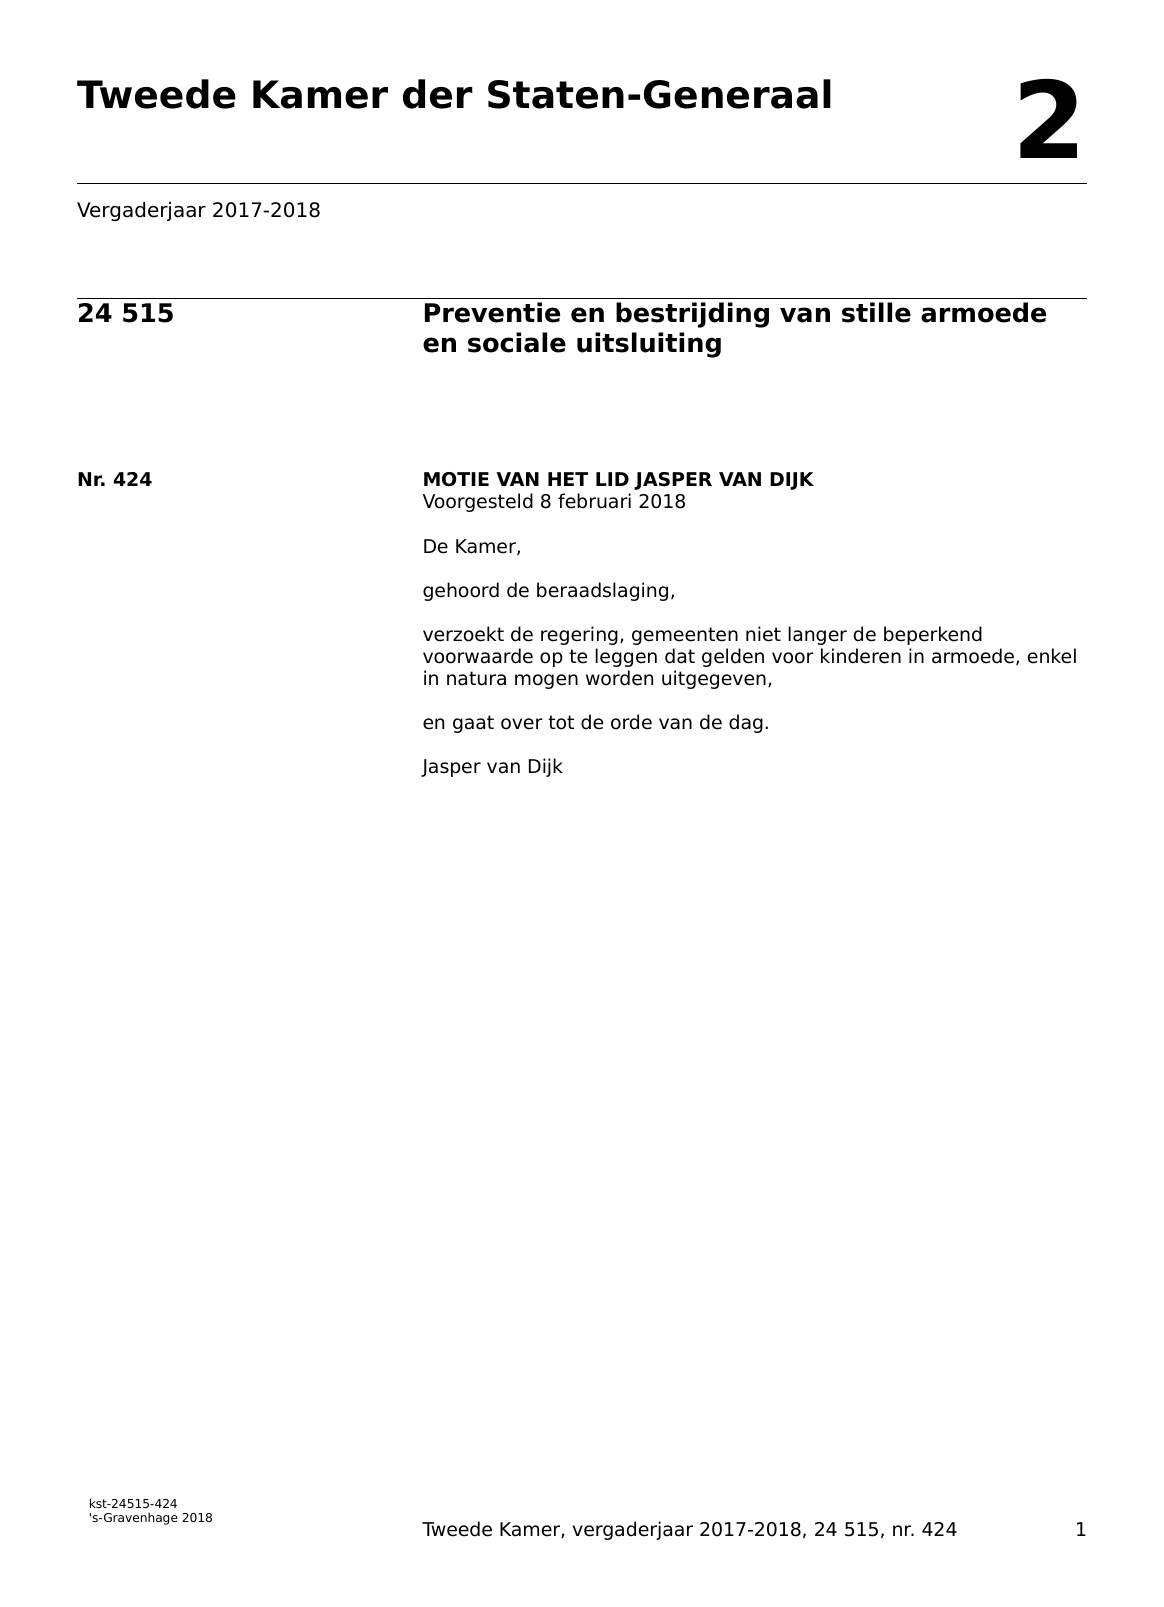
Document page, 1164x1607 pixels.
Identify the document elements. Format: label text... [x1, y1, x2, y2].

text 's-Gravenhage 2018 [88, 1511, 323, 1525]
subtitle Nr. 424 MOTIE VAN HET LID JASPER VAN DIJK [77, 469, 1087, 491]
text gehoord de beraadslaging, [422, 580, 1087, 602]
table_cell Vergaderjaar 2017-2018 [77, 184, 1087, 298]
table_header 2 [886, 59, 1087, 183]
text Voorgesteld 8 februari 2018 [422, 491, 1087, 513]
text Jasper van Dijk [422, 756, 1087, 778]
text en gaat over tot de orde van de dag. [422, 712, 1087, 734]
text verzoekt de regering, gemeenten niet langer de beperkend voorwaarde op te leggen dat gelden voor kinderen in armoede, enkel in natura mogen worden uitgegeven, [422, 624, 1087, 690]
text kst-24515-424 [88, 1497, 323, 1511]
table_header Tweede Kamer der Staten-Generaal [77, 59, 886, 183]
subtitle 24 515 Preventie en bestrijding van stille armoede en sociale uitsluiting [77, 299, 1087, 358]
text De Kamer, [422, 536, 1087, 557]
